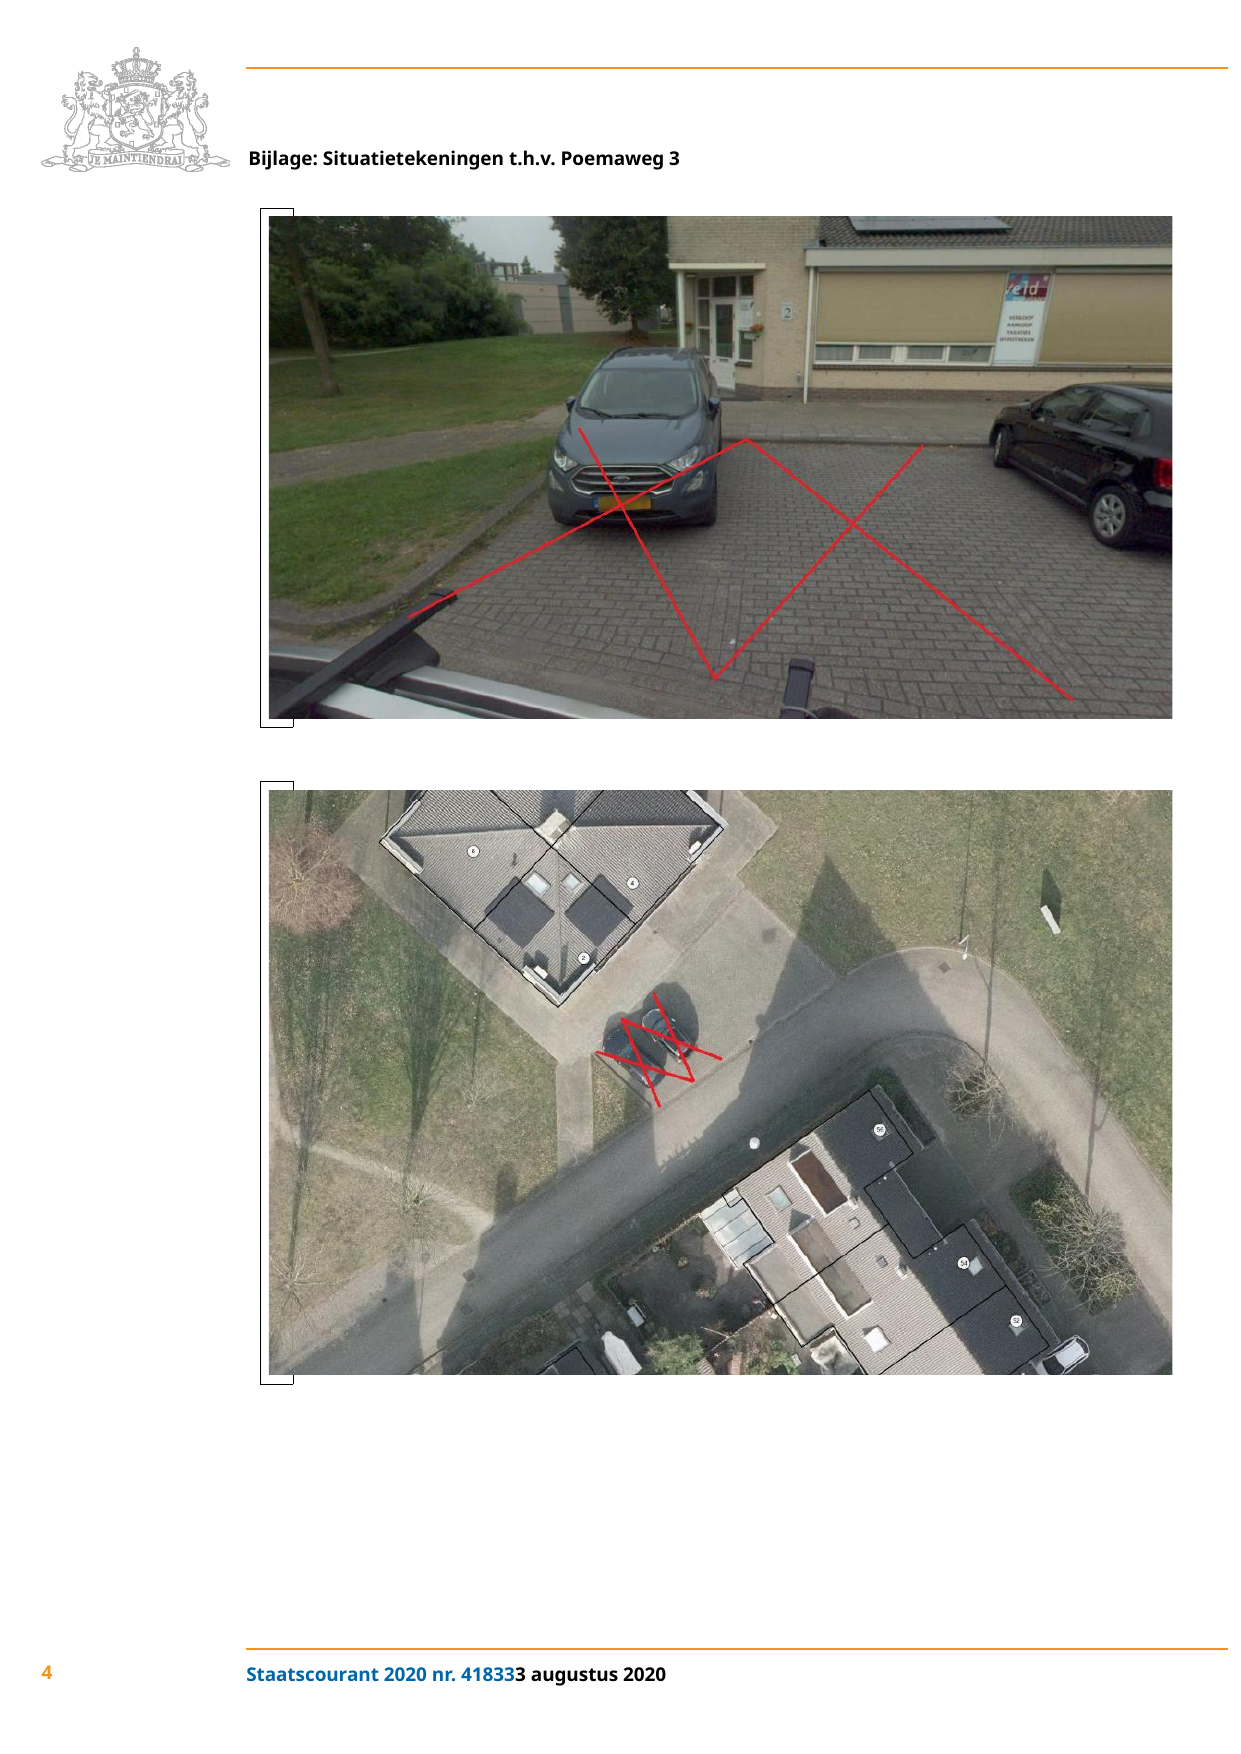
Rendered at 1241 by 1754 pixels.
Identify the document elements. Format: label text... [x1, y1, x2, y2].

picture [41, 47, 231, 172]
picture [268, 790, 1173, 1375]
picture [268, 216, 1173, 719]
text Bijlage: Situatietekeningen t.h.v. Poemaweg 3 [248, 145, 1152, 171]
